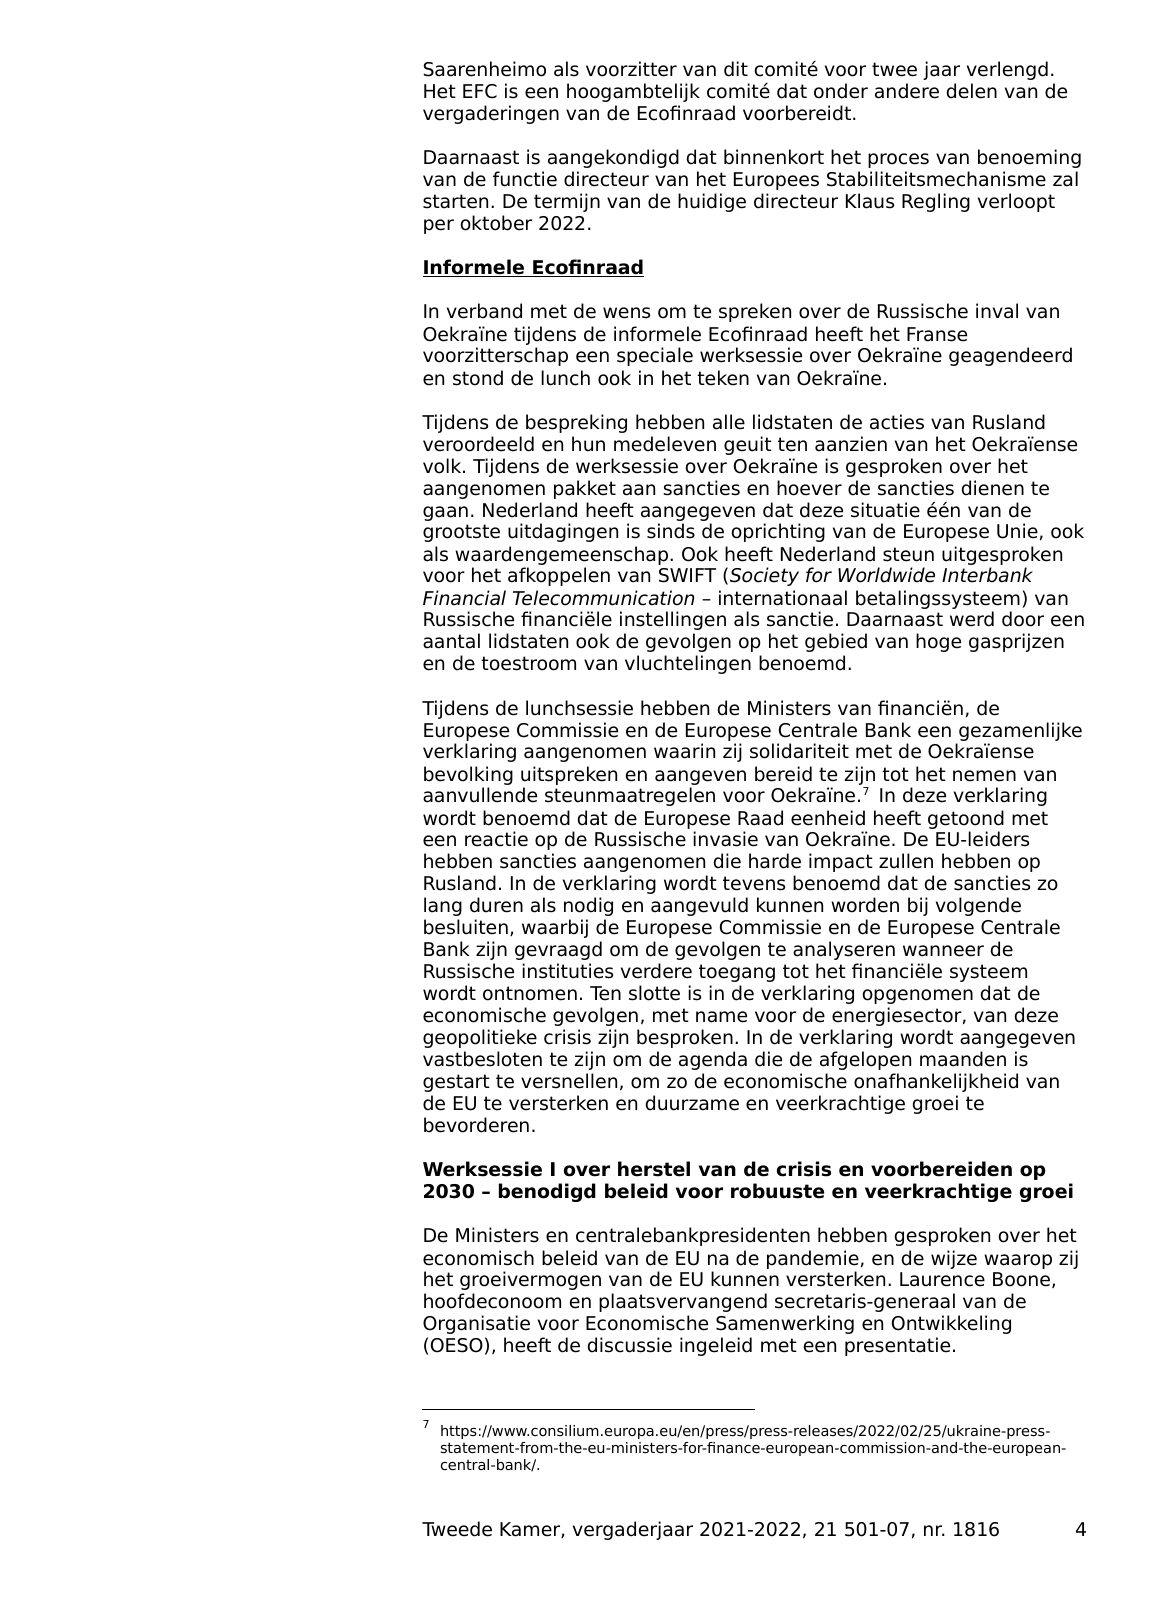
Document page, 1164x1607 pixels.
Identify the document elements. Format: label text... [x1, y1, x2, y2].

subtitle Informele Ecofinraad [422, 257, 1087, 279]
text Daarnaast is aangekondigd dat binnenkort het proces van benoeming van de functie directeur van het Europees Stabiliteitsmechanisme zal starten. De termijn van de huidige directeur Klaus Regling verloopt per oktober 2022. [422, 147, 1087, 235]
text Saarenheimo als voorzitter van dit comité voor twee jaar verlengd. Het EFC is een hoogambtelijk comité dat onder andere delen van de vergaderingen van de Ecofinraad voorbereidt. [422, 59, 1087, 125]
text In verband met de wens om te spreken over de Russische inval van Oekraïne tijdens de informele Ecofinraad heeft het Franse voorzitterschap een speciale werksessie over Oekraïne geagendeerd en stond de lunch ook in het teken van Oekraïne. [422, 301, 1087, 389]
text Tijdens de lunchsessie hebben de Ministers van financiën, de Europese Commissie en de Europese Centrale Bank een gezamenlijke verklaring aangenomen waarin zij solidariteit met de Oekraïense bevolking uitspreken en aangeven bereid te zijn tot het nemen van aanvullende steunmaatregelen voor Oekraïne. In deze verklaring wordt benoemd dat de Europese Raad eenheid heeft getoond met een reactie op de Russische invasie van Oekraïne. De EU-leiders hebben sancties aangenomen die harde impact zullen hebben op Rusland. In de verklaring wordt tevens benoemd dat de sancties zo lang duren als nodig en aangevuld kunnen worden bij volgende besluiten, waarbij de Europese Commissie en de Europese Centrale Bank zijn gevraagd om de gevolgen te analyseren wanneer de Russische instituties verdere toegang tot het financiële systeem wordt ontnomen. Ten slotte is in de verklaring opgenomen dat de economische gevolgen, met name voor de energiesector, van deze geopolitieke crisis zijn besproken. In de verklaring wordt aangegeven vastbesloten te zijn om de agenda die de afgelopen maanden is gestart te versnellen, om zo de economische onafhankelijkheid van de EU te versterken en duurzame en veerkrachtige groei te bevorderen. [422, 697, 1087, 1137]
subtitle Werksessie I over herstel van de crisis en voorbereiden op 2030 – benodigd beleid voor robuuste en veerkrachtige groei [422, 1159, 1087, 1203]
text De Ministers en centralebankpresidenten hebben gesproken over het economisch beleid van de EU na de pandemie, en de wijze waarop zij het groeivermogen van de EU kunnen versterken. Laurence Boone, hoofdeconoom en plaatsvervangend secretaris-generaal van de Organisatie voor Economische Samenwerking en Ontwikkeling (OESO), heeft de discussie ingeleid met een presentatie. [422, 1225, 1087, 1357]
text Tijdens de bespreking hebben alle lidstaten de acties van Rusland veroordeeld en hun medeleven geuit ten aanzien van het Oekraïense volk. Tijdens de werksessie over Oekraïne is gesproken over het aangenomen pakket aan sancties en hoever de sancties dienen te gaan. Nederland heeft aangegeven dat deze situatie één van de grootste uitdagingen is sinds de oprichting van de Europese Unie, ook als waardengemeenschap. Ook heeft Nederland steun uitgesproken voor het afkoppelen van SWIFT (Society for Worldwide Interbank Financial Telecommunication – internationaal betalingssysteem) van Russische financiële instellingen als sanctie. Daarnaast werd door een aantal lidstaten ook de gevolgen op het gebied van hoge gasprijzen en de toestroom van vluchtelingen benoemd. [422, 412, 1087, 675]
text https://www.consilium.europa.eu/en/press/press-releases/2022/02/25/ukraine-press-statement-from-the-eu-ministers-for-finance-european-commission-and-the-european-central-bank/. [422, 1418, 1087, 1474]
